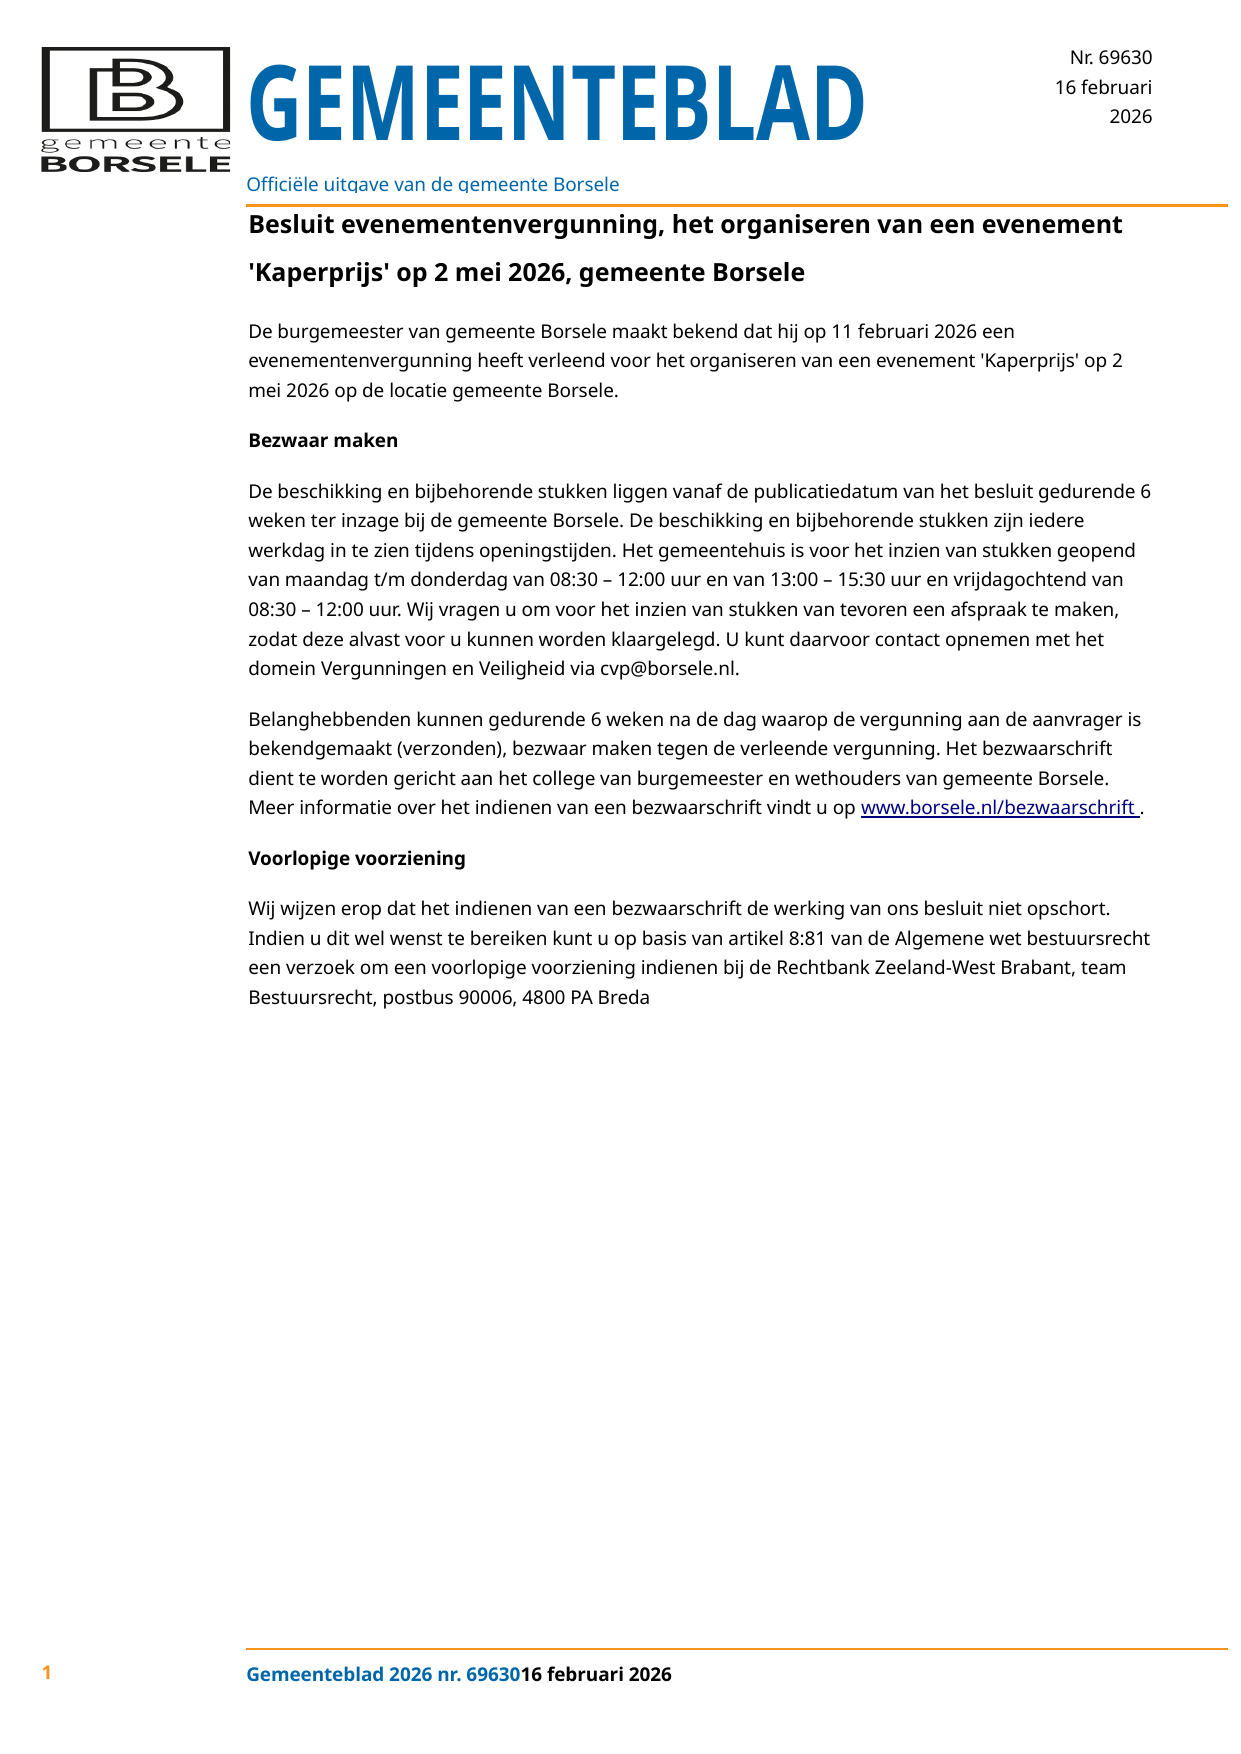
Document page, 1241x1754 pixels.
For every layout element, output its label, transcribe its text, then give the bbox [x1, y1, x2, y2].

text Belanghebbenden kunnen gedurende 6 weken na de dag waarop de vergunning aan de aanvrager is bekendgemaakt (verzonden), bezwaar maken tegen de verleende vergunning. Het bezwaarschrift dient te worden gericht aan het college van burgemeester en wethouders van gemeente Borsele. Meer informatie over het indienen van een bezwaarschrift vindt u op www.borsele.nl/bezwaarschrift . [248, 706, 1152, 820]
text Voorlopige voorziening [248, 845, 1152, 871]
text Bezwaar maken [248, 427, 1152, 453]
text De burgemeester van gemeente Borsele maakt bekend dat hij op 11 februari 2026 een evenementenvergunning heeft verleend voor het organiseren van een evenement 'Kaperprijs' op 2 mei 2026 op de locatie gemeente Borsele. [248, 318, 1152, 403]
text Besluit evenementenvergunning, het organiseren van een evenement 'Kaperprijs' op 2 mei 2026, gemeente Borsele [248, 207, 1152, 288]
picture [41, 47, 231, 172]
text Wij wijzen erop dat het indienen van een bezwaarschrift de werking van ons besluit niet opschort. Indien u dit wel wenst te bereiken kunt u op basis van artikel 8:81 van de Algemene wet bestuursrecht een verzoek om een voorlopige voorziening indienen bij de Rechtbank Zeeland-West Brabant, team Bestuursrecht, postbus 90006, 4800 PA Breda [248, 895, 1152, 1010]
text De beschikking en bijbehorende stukken liggen vanaf de publicatiedatum van het besluit gedurende 6 weken ter inzage bij de gemeente Borsele. De beschikking en bijbehorende stukken zijn iedere werkdag in te zien tijdens openingstijden. Het gemeentehuis is voor het inzien van stukken geopend van maandag t/m donderdag van 08:30 – 12:00 uur en van 13:00 – 15:30 uur en vrijdagochtend van 08:30 – 12:00 uur. Wij vragen u om voor het inzien van stukken van tevoren een afspraak te maken, zodat deze alvast voor u kunnen worden klaargelegd. U kunt daarvoor contact opnemen met het domein Vergunningen en Veiligheid via cvp@borsele.nl. [248, 478, 1152, 681]
